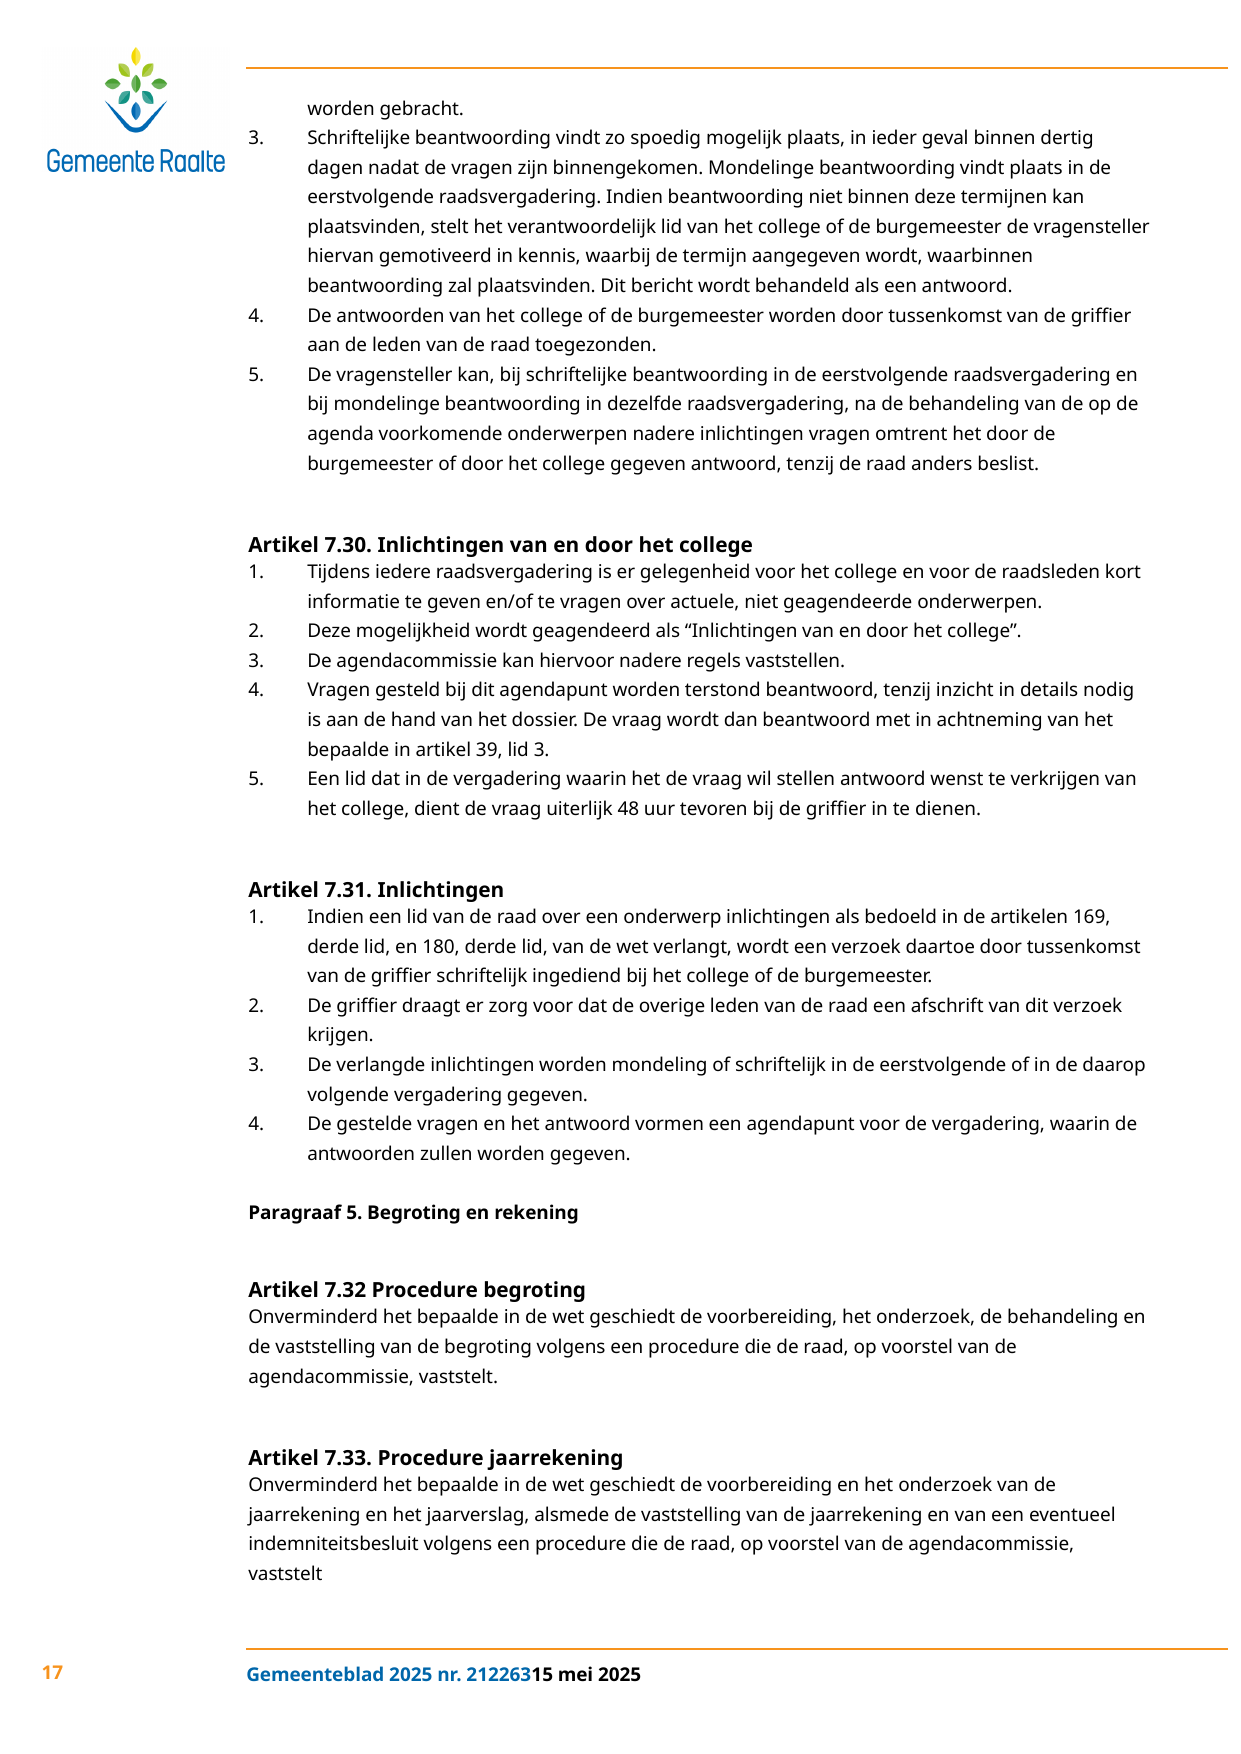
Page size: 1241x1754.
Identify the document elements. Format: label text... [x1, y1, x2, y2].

list Schriftelijke beantwoording vindt zo spoedig mogelijk plaats, in ieder geval binnen dertig dagen nadat de vragen zijn binnengekomen. Mondelinge beantwoording vindt plaats in de eerstvolgende raadsvergadering. Indien beantwoording niet binnen deze termijnen kan plaatsvinden, stelt het verantwoordelijk lid van het college of de burgemeester de vragensteller hiervan gemotiveerd in kennis, waarbij de termijn aangegeven wordt, waarbinnen beantwoording zal plaatsvinden. Dit bericht wordt behandeld als een antwoord. [248, 124, 1152, 298]
list Tijdens iedere raadsvergadering is er gelegenheid voor het college en voor de raadsleden kort informatie te geven en/of te vragen over actuele, niet geagendeerde onderwerpen. [248, 558, 1152, 613]
list Deze mogelijkheid wordt geagendeerd als “Inlichtingen van en door het college”. [248, 617, 1152, 643]
list Indien een lid van de raad over een onderwerp inlichtingen als bedoeld in de artikelen 169, derde lid, en 180, derde lid, van de wet verlangt, wordt een verzoek daartoe door tussenkomst van de griffier schriftelijk ingediend bij het college of de burgemeester. [248, 903, 1152, 988]
list De vragensteller kan, bij schriftelijke beantwoording in de eerstvolgende raadsvergadering en bij mondelinge beantwoording in dezelfde raadsvergadering, na de behandeling van de op de agenda voorkomende onderwerpen nadere inlichtingen vragen omtrent het door de burgemeester of door het college gegeven antwoord, tenzij de raad anders beslist. [248, 361, 1152, 476]
text Paragraaf 5. Begroting en rekening [248, 1199, 1152, 1225]
picture [41, 47, 231, 172]
list De agendacommissie kan hiervoor nadere regels vaststellen. [248, 647, 1152, 673]
text Onverminderd het bepaalde in de wet geschiedt de voorbereiding, het onderzoek, de behandeling en de vaststelling van de begroting volgens een procedure die de raad, op voorstel van de agendacommissie, vaststelt. [248, 1304, 1152, 1389]
text Artikel 7.31. Inlichtingen [248, 875, 1152, 903]
text Artikel 7.33. Procedure jaarrekening [248, 1443, 1152, 1471]
list De antwoorden van het college of de burgemeester worden door tussenkomst van de griffier aan de leden van de raad toegezonden. [248, 302, 1152, 357]
list Vragen gesteld bij dit agendapunt worden terstond beantwoord, tenzij inzicht in details nodig is aan de hand van het dossier. De vraag wordt dan beantwoord met in achtneming van het bepaalde in artikel 39, lid 3. [248, 677, 1152, 761]
text Artikel 7.30. Inlichtingen van en door het college [248, 530, 1152, 558]
list worden gebracht. [248, 95, 1152, 121]
text Artikel 7.32 Procedure begroting [248, 1275, 1152, 1304]
list De gestelde vragen en het antwoord vormen een agendapunt voor de vergadering, waarin de antwoorden zullen worden gegeven. [248, 1110, 1152, 1166]
list De verlangde inlichtingen worden mondeling of schriftelijk in de eerstvolgende of in de daarop volgende vergadering gegeven. [248, 1051, 1152, 1107]
text Onverminderd het bepaalde in de wet geschiedt de voorbereiding en het onderzoek van de jaarrekening en het jaarverslag, alsmede de vaststelling van de jaarrekening en van een eventueel indemniteitsbesluit volgens een procedure die de raad, op voorstel van de agendacommissie, vaststelt [248, 1471, 1152, 1586]
list Een lid dat in de vergadering waarin het de vraag wil stellen antwoord wenst te verkrijgen van het college, dient de vraag uiterlijk 48 uur tevoren bij de griffier in te dienen. [248, 765, 1152, 821]
list De griffier draagt er zorg voor dat de overige leden van de raad een afschrift van dit verzoek krijgen. [248, 992, 1152, 1047]
